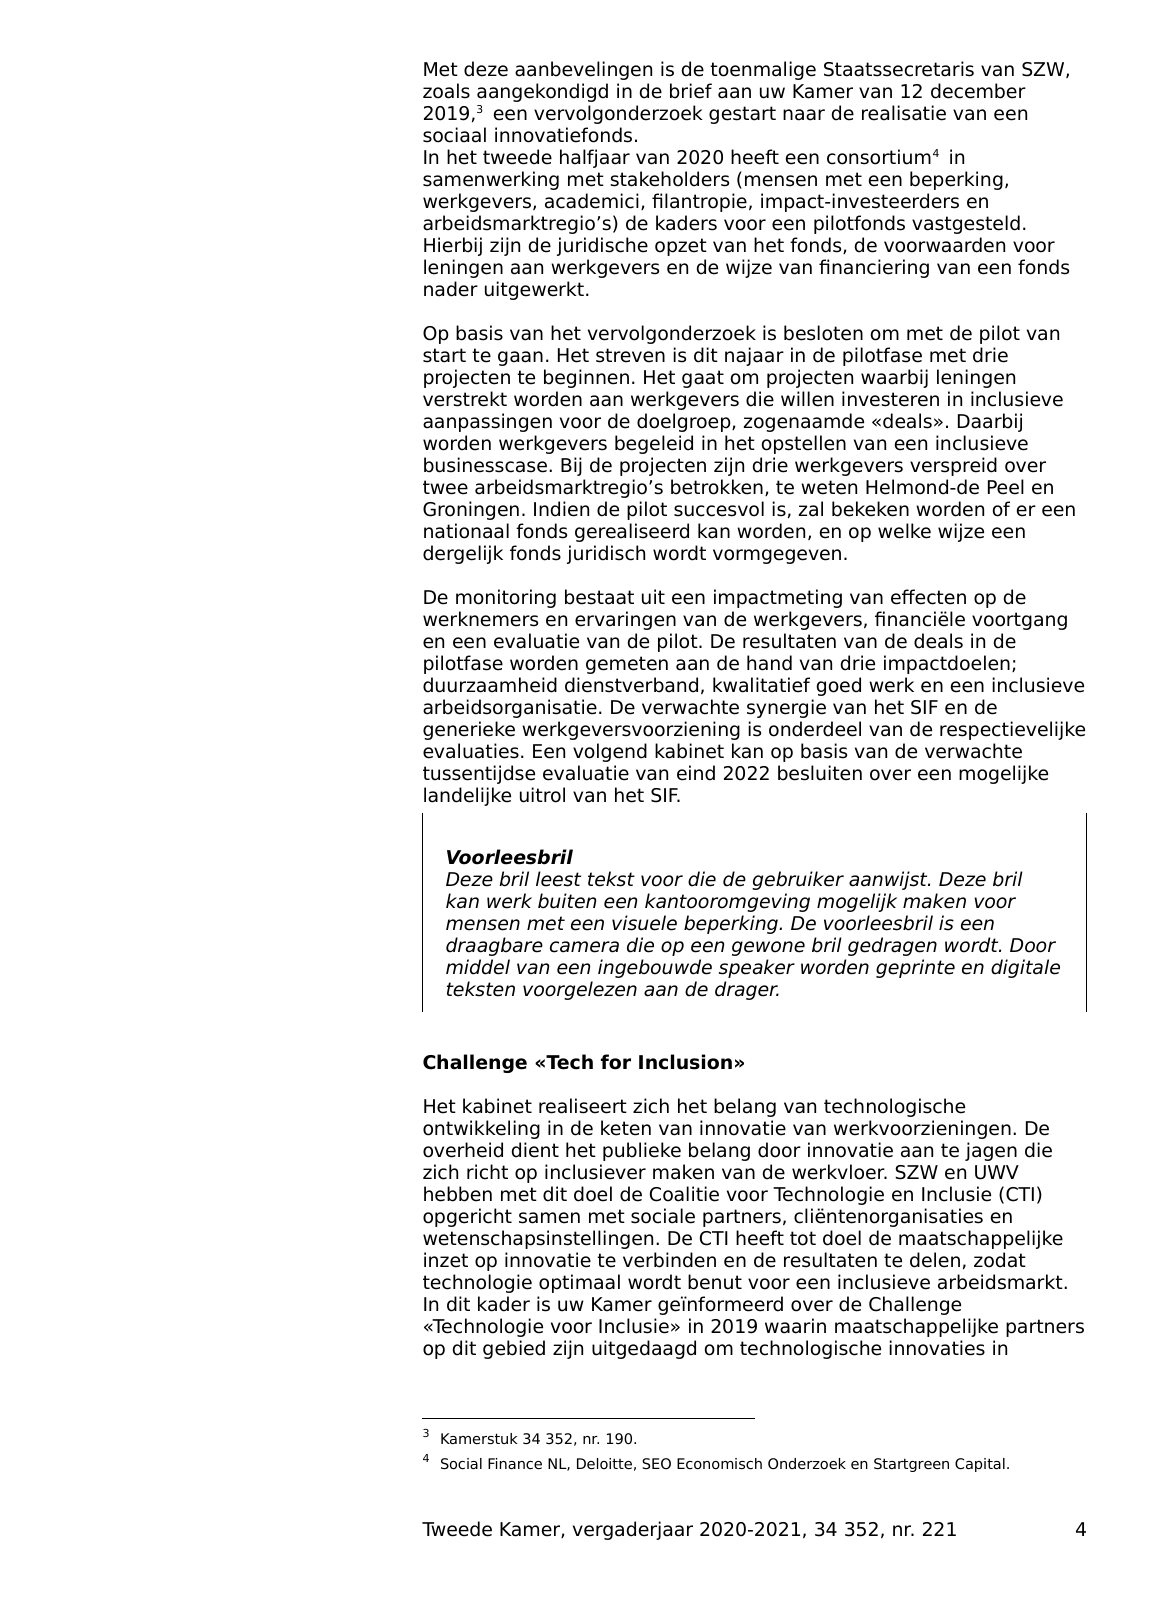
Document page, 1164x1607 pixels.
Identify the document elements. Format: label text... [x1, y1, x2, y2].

text In het tweede halfjaar van 2020 heeft een consortium in samenwerking met stakeholders (mensen met een beperking, werkgevers, academici, filantropie, impact-investeerders en arbeidsmarktregio’s) de kaders voor een pilotfonds vastgesteld. Hierbij zijn de juridische opzet van het fonds, de voorwaarden voor leningen aan werkgevers en de wijze van financiering van een fonds nader uitgewerkt. [422, 147, 1087, 301]
subtitle Challenge «Tech for Inclusion» [422, 1052, 1087, 1074]
text Kamerstuk 34 352, nr. 190. [422, 1427, 1087, 1449]
table_header Voorleesbril Deze bril leest tekst voor die de gebruiker aanwijst. Deze bril kan werk buiten een kantooromgeving mogelijk maken voor mensen met een visuele beperking. De voorleesbril is een draagbare camera die op een gewone bril gedragen wordt. Door middel van een ingebouwde speaker worden geprinte en digitale teksten voorgelezen aan de drager. [423, 813, 1086, 1012]
text Social Finance NL, Deloitte, SEO Economisch Onderzoek en Startgreen Capital. [422, 1452, 1087, 1474]
text Met deze aanbevelingen is de toenmalige Staatssecretaris van SZW, zoals aangekondigd in de brief aan uw Kamer van 12 december 2019, een vervolgonderzoek gestart naar de realisatie van een sociaal innovatiefonds. [422, 59, 1087, 147]
text Op basis van het vervolgonderzoek is besloten om met de pilot van start te gaan. Het streven is dit najaar in de pilotfase met drie projecten te beginnen. Het gaat om projecten waarbij leningen verstrekt worden aan werkgevers die willen investeren in inclusieve aanpassingen voor de doelgroep, zogenaamde «deals». Daarbij worden werkgevers begeleid in het opstellen van een inclusieve businesscase. Bij de projecten zijn drie werkgevers verspreid over twee arbeidsmarktregio’s betrokken, te weten Helmond-de Peel en Groningen. Indien de pilot succesvol is, zal bekeken worden of er een nationaal fonds gerealiseerd kan worden, en op welke wijze een dergelijk fonds juridisch wordt vormgegeven. [422, 323, 1087, 565]
text De monitoring bestaat uit een impactmeting van effecten op de werknemers en ervaringen van de werkgevers, financiële voortgang en een evaluatie van de pilot. De resultaten van de deals in de pilotfase worden gemeten aan de hand van drie impactdoelen; duurzaamheid dienstverband, kwalitatief goed werk en een inclusieve arbeidsorganisatie. De verwachte synergie van het SIF en de generieke werkgeversvoorziening is onderdeel van de respectievelijke evaluaties. Een volgend kabinet kan op basis van de verwachte tussentijdse evaluatie van eind 2022 besluiten over een mogelijke landelijke uitrol van het SIF. [422, 587, 1087, 807]
text Het kabinet realiseert zich het belang van technologische ontwikkeling in de keten van innovatie van werkvoorzieningen. De overheid dient het publieke belang door innovatie aan te jagen die zich richt op inclusiever maken van de werkvloer. SZW en UWV hebben met dit doel de Coalitie voor Technologie en Inclusie (CTI) opgericht samen met sociale partners, cliëntenorganisaties en wetenschapsinstellingen. De CTI heeft tot doel de maatschappelijke inzet op innovatie te verbinden en de resultaten te delen, zodat technologie optimaal wordt benut voor een inclusieve arbeidsmarkt. In dit kader is uw Kamer geïnformeerd over de Challenge «Technologie voor Inclusie» in 2019 waarin maatschappelijke partners op dit gebied zijn uitgedaagd om technologische innovaties in [422, 1096, 1087, 1360]
